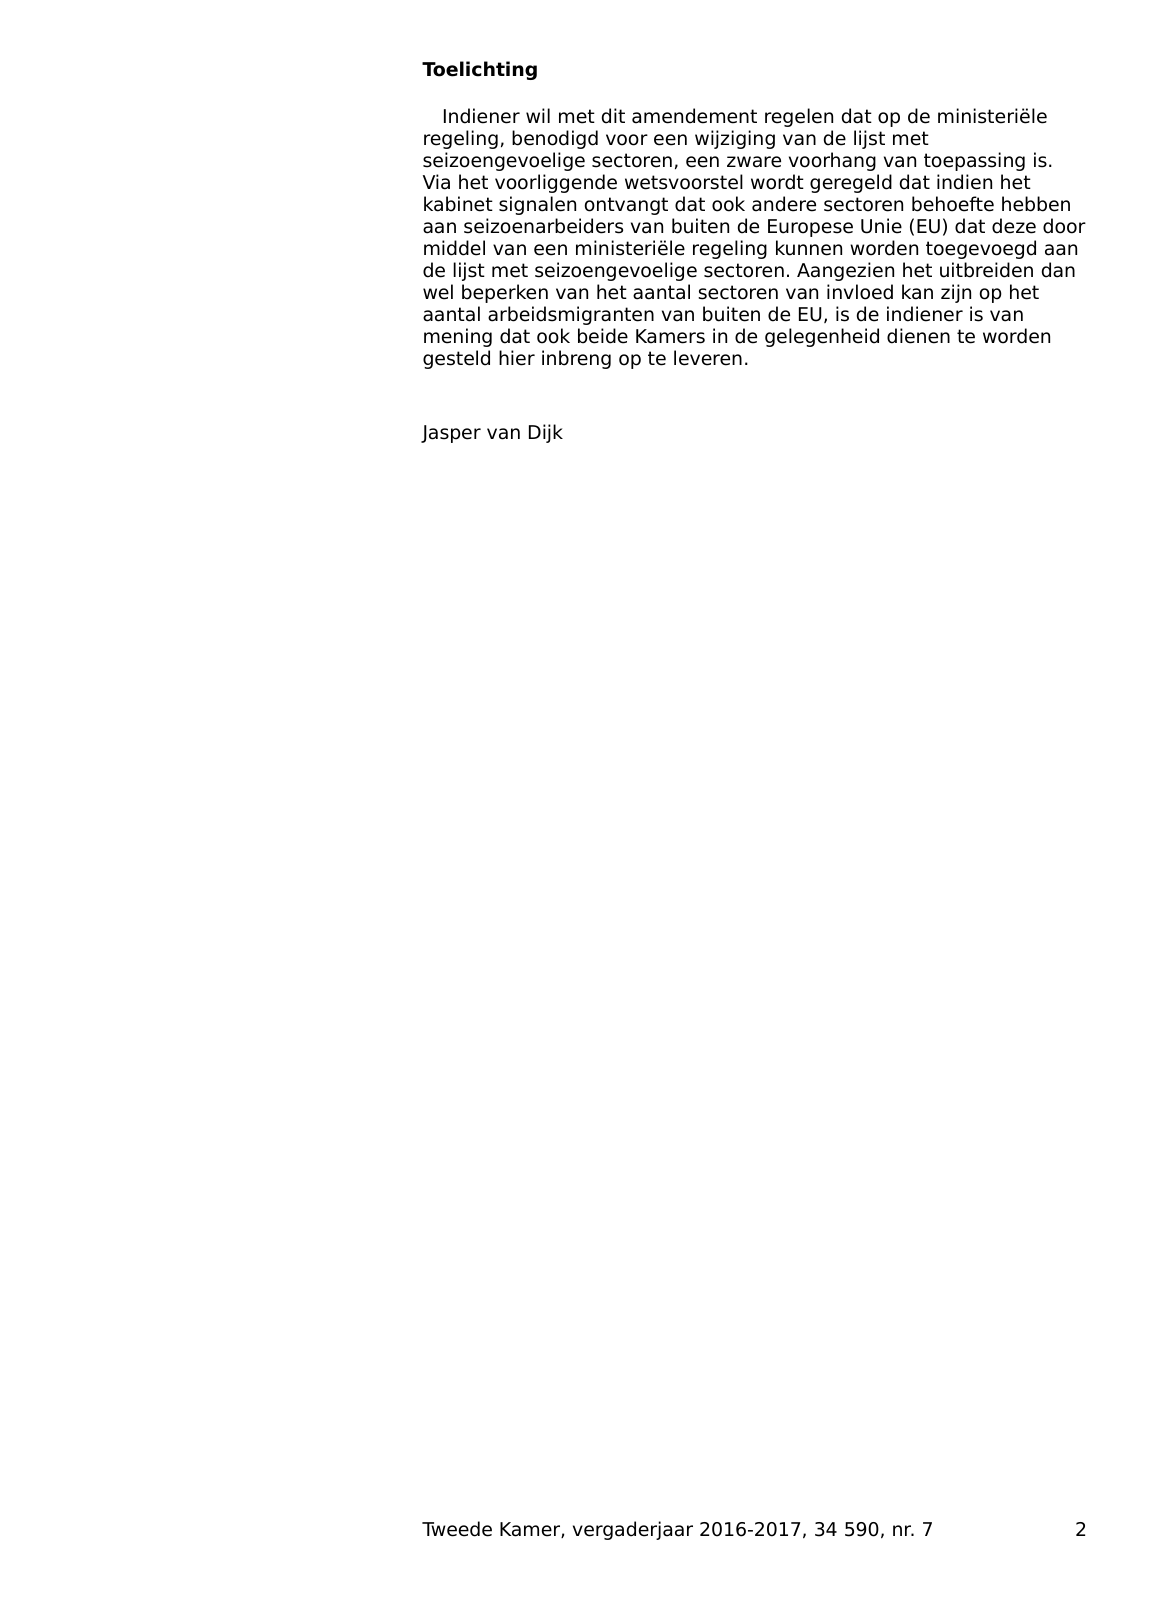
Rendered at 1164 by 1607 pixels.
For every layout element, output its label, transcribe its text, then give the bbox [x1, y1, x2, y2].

subtitle Toelichting [422, 59, 1087, 81]
text Jasper van Dijk [422, 400, 1087, 444]
text Indiener wil met dit amendement regelen dat op de ministeriële regeling, benodigd voor een wijziging van de lijst met seizoengevoelige sectoren, een zware voorhang van toepassing is. Via het voorliggende wetsvoorstel wordt geregeld dat indien het kabinet signalen ontvangt dat ook andere sectoren behoefte hebben aan seizoenarbeiders van buiten de Europese Unie (EU) dat deze door middel van een ministeriële regeling kunnen worden toegevoegd aan de lijst met seizoengevoelige sectoren. Aangezien het uitbreiden dan wel beperken van het aantal sectoren van invloed kan zijn op het aantal arbeidsmigranten van buiten de EU, is de indiener is van mening dat ook beide Kamers in de gelegenheid dienen te worden gesteld hier inbreng op te leveren. [422, 106, 1087, 370]
